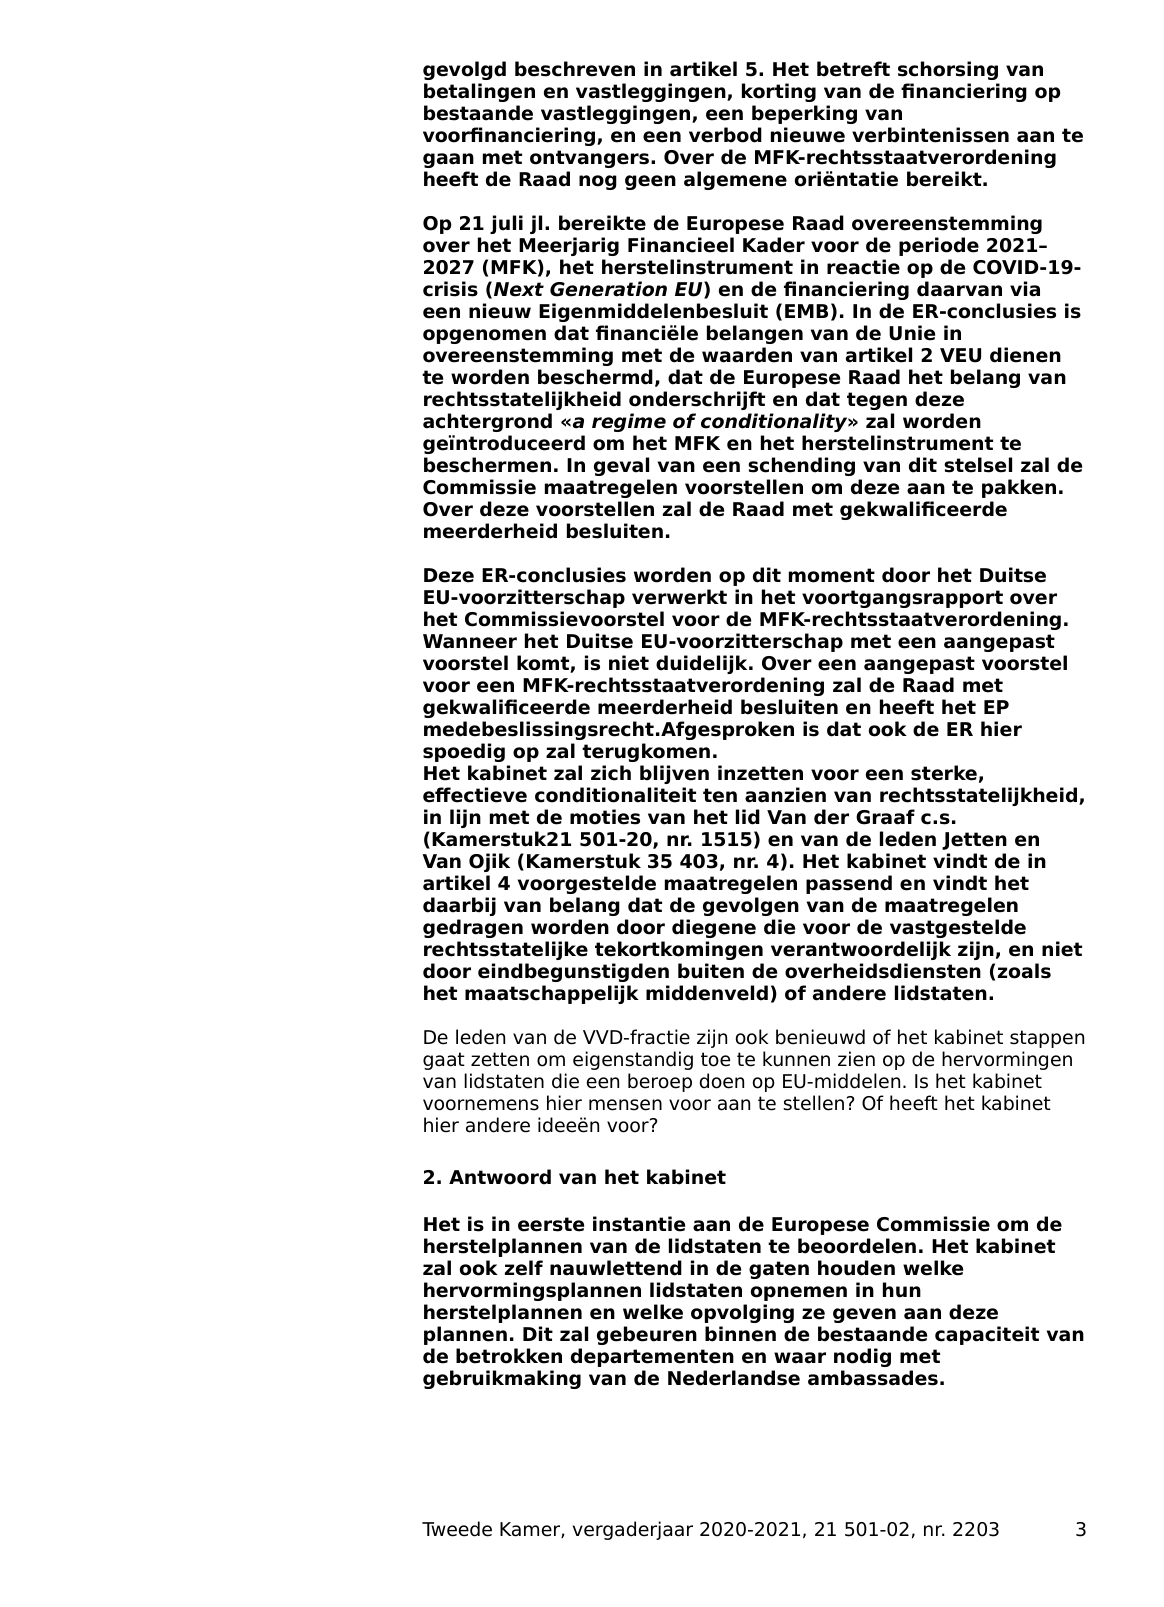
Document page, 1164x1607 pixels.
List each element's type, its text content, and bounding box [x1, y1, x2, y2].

text Het kabinet zal zich blijven inzetten voor een sterke, effectieve conditionaliteit ten aanzien van rechtsstatelijkheid, in lijn met de moties van het lid Van der Graaf c.s. (Kamerstuk21 501-20, nr. 1515) en van de leden Jetten en Van Ojik (Kamerstuk 35 403, nr. 4). Het kabinet vindt de in artikel 4 voorgestelde maatregelen passend en vindt het daarbij van belang dat de gevolgen van de maatregelen gedragen worden door diegene die voor de vastgestelde rechtsstatelijke tekortkomingen verantwoordelijk zijn, en niet door eindbegunstigden buiten de overheidsdiensten (zoals het maatschappelijk middenveld) of andere lidstaten. [422, 763, 1087, 1004]
subtitle 2. Antwoord van het kabinet [422, 1167, 1087, 1189]
text Deze ER-conclusies worden op dit moment door het Duitse EU-voorzitterschap verwerkt in het voortgangsrapport over het Commissievoorstel voor de MFK-rechtsstaatverordening. Wanneer het Duitse EU-voorzitterschap met een aangepast voorstel komt, is niet duidelijk. Over een aangepast voorstel voor een MFK-rechtsstaatverordening zal de Raad met gekwalificeerde meerderheid besluiten en heeft het EP medebeslissingsrecht.Afgesproken is dat ook de ER hier spoedig op zal terugkomen. [422, 565, 1087, 763]
text Op 21 juli jl. bereikte de Europese Raad overeenstemming over het Meerjarig Financieel Kader voor de periode 2021–2027 (MFK), het herstelinstrument in reactie op de COVID-19-crisis (Next Generation EU) en de financiering daarvan via een nieuw Eigenmiddelenbesluit (EMB). In de ER-conclusies is opgenomen dat financiële belangen van de Unie in overeenstemming met de waarden van artikel 2 VEU dienen te worden beschermd, dat de Europese Raad het belang van rechtsstatelijkheid onderschrijft en dat tegen deze achtergrond «a regime of conditionality» zal worden geïntroduceerd om het MFK en het herstelinstrument te beschermen. In geval van een schending van dit stelsel zal de Commissie maatregelen voorstellen om deze aan te pakken. Over deze voorstellen zal de Raad met gekwalificeerde meerderheid besluiten. [422, 213, 1087, 543]
text gevolgd beschreven in artikel 5. Het betreft schorsing van betalingen en vastleggingen, korting van de financiering op bestaande vastleggingen, een beperking van voorfinanciering, en een verbod nieuwe verbintenissen aan te gaan met ontvangers. Over de MFK-rechtsstaatverordening heeft de Raad nog geen algemene oriëntatie bereikt. [422, 59, 1087, 191]
text Het is in eerste instantie aan de Europese Commissie om de herstelplannen van de lidstaten te beoordelen. Het kabinet zal ook zelf nauwlettend in de gaten houden welke hervormingsplannen lidstaten opnemen in hun herstelplannen en welke opvolging ze geven aan deze plannen. Dit zal gebeuren binnen de bestaande capaciteit van de betrokken departementen en waar nodig met gebruikmaking van de Nederlandse ambassades. [422, 1214, 1087, 1389]
text De leden van de VVD-fractie zijn ook benieuwd of het kabinet stappen gaat zetten om eigenstandig toe te kunnen zien op de hervormingen van lidstaten die een beroep doen op EU-middelen. Is het kabinet voornemens hier mensen voor aan te stellen? Of heeft het kabinet hier andere ideeën voor? [422, 1027, 1087, 1137]
